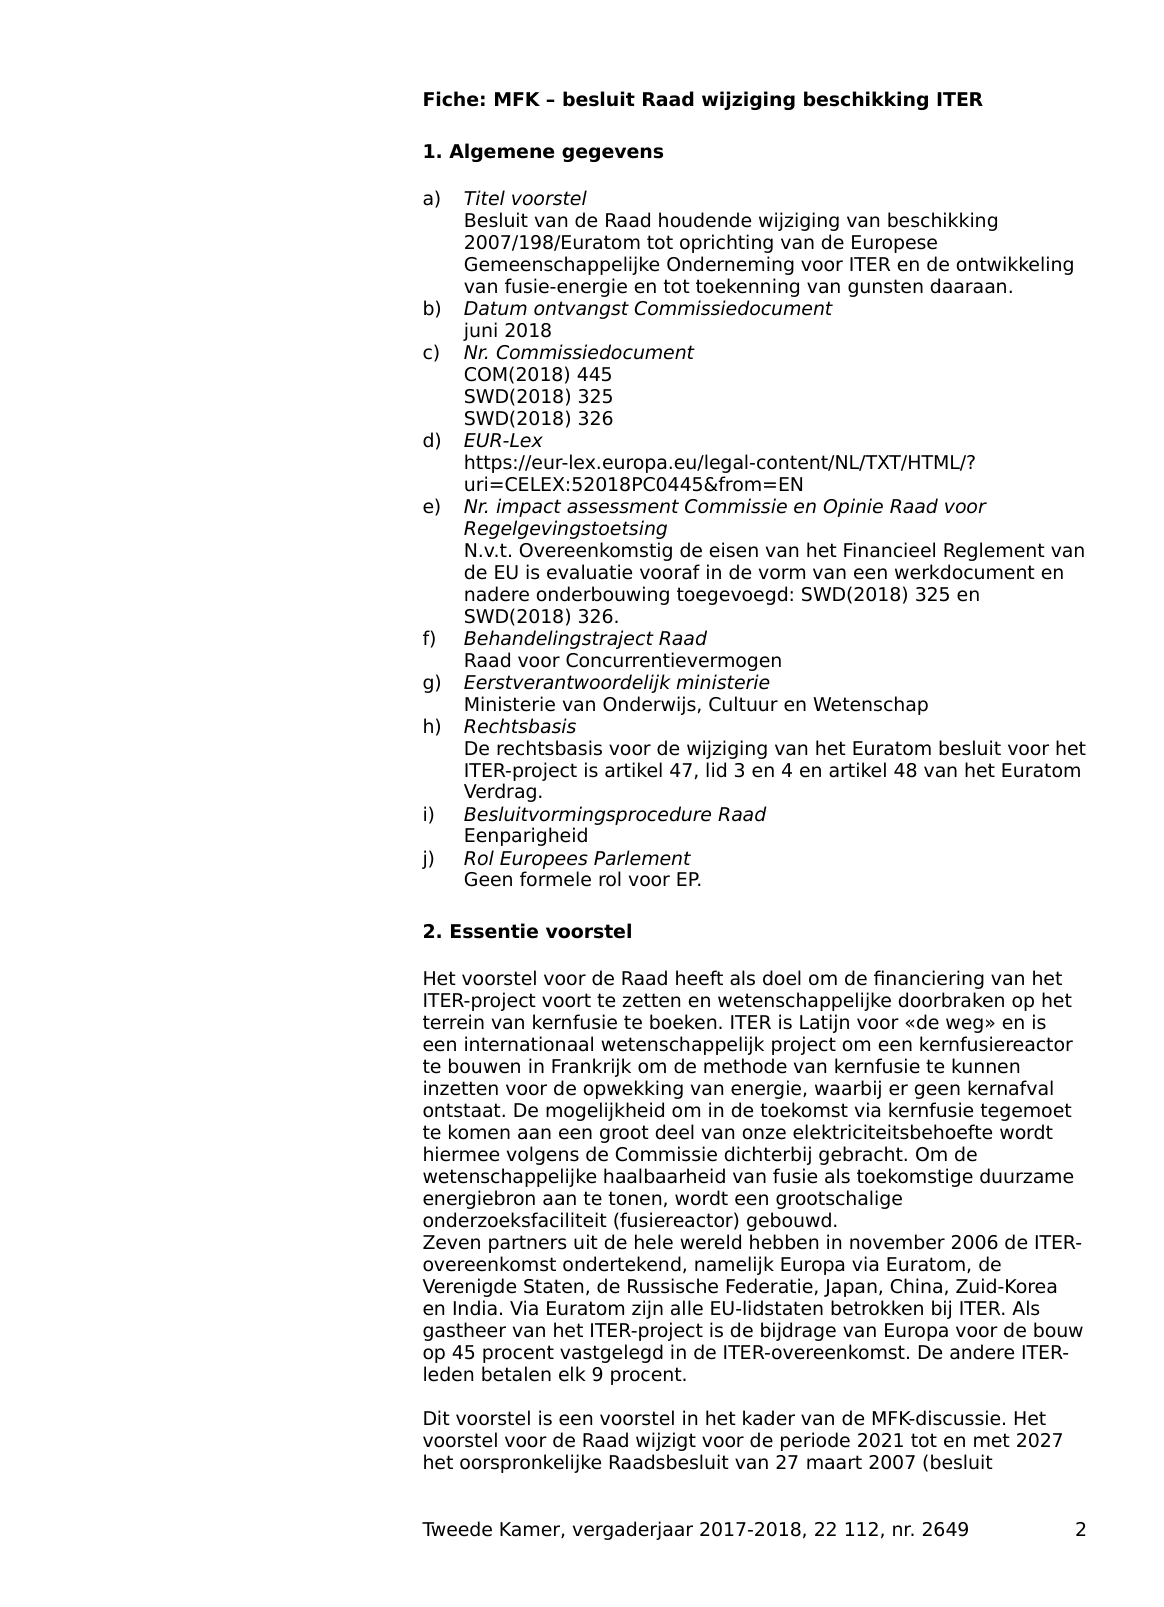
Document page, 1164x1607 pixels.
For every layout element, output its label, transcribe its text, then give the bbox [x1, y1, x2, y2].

text Ministerie van Onderwijs, Cultuur en Wetenschap [464, 693, 1087, 716]
text Eenparigheid [464, 825, 1087, 847]
text j) Rol Europees Parlement [422, 847, 1087, 869]
text De rechtsbasis voor de wijziging van het Euratom besluit voor het ITER-project is artikel 47, lid 3 en 4 en artikel 48 van het Euratom Verdrag. [464, 737, 1087, 803]
text f) Behandelingstraject Raad [422, 628, 1087, 649]
text h) Rechtsbasis [422, 716, 1087, 737]
text Het voorstel voor de Raad heeft als doel om de financiering van het ITER-project voort te zetten en wetenschappelijke doorbraken op het terrein van kernfusie te boeken. ITER is Latijn voor «de weg» en is een internationaal wetenschappelijk project om een kernfusiereactor te bouwen in Frankrijk om de methode van kernfusie te kunnen inzetten voor de opwekking van energie, waarbij er geen kernafval ontstaat. De mogelijkheid om in de toekomst via kernfusie tegemoet te komen aan een groot deel van onze elektriciteitsbehoefte wordt hiermee volgens de Commissie dichterbij gebracht. Om de wetenschappelijke haalbaarheid van fusie als toekomstige duurzame energiebron aan te tonen, wordt een grootschalige onderzoeksfaciliteit (fusiereactor) gebouwd. [422, 968, 1087, 1232]
subtitle 1. Algemene gegevens [422, 141, 1087, 163]
text e) Nr. impact assessment Commissie en Opinie Raad voor Regelgevingstoetsing [422, 496, 1087, 540]
text Geen formele rol voor EP. [464, 869, 1087, 891]
text SWD(2018) 325 [464, 386, 1087, 408]
text i) Besluitvormingsprocedure Raad [422, 803, 1087, 825]
subtitle Fiche: MFK – besluit Raad wijziging beschikking ITER [422, 89, 1087, 111]
text Zeven partners uit de hele wereld hebben in november 2006 de ITER-overeenkomst ondertekend, namelijk Europa via Euratom, de Verenigde Staten, de Russische Federatie, Japan, China, Zuid-Korea en India. Via Euratom zijn alle EU-lidstaten betrokken bij ITER. Als gastheer van het ITER-project is de bijdrage van Europa voor de bouw op 45 procent vastgelegd in de ITER-overeenkomst. De andere ITER-leden betalen elk 9 procent. [422, 1232, 1087, 1386]
text COM(2018) 445 [464, 364, 1087, 386]
subtitle 2. Essentie voorstel [422, 921, 1087, 943]
text juni 2018 [464, 320, 1087, 342]
text d) EUR-Lex [422, 430, 1087, 452]
text b) Datum ontvangst Commissiedocument [422, 298, 1087, 320]
text SWD(2018) 326 [464, 408, 1087, 430]
text Dit voorstel is een voorstel in het kader van de MFK-discussie. Het voorstel voor de Raad wijzigt voor de periode 2021 tot en met 2027 het oorspronkelijke Raadsbesluit van 27 maart 2007 (besluit [422, 1408, 1087, 1474]
text https://eur-lex.europa.eu/legal-content/NL/TXT/HTML/?uri=CELEX:52018PC0445&from=EN [464, 452, 1087, 496]
text a) Titel voorstel [422, 188, 1087, 210]
text g) Eerstverantwoordelijk ministerie [422, 672, 1087, 693]
text Raad voor Concurrentievermogen [464, 649, 1087, 672]
text c) Nr. Commissiedocument [422, 342, 1087, 364]
text N.v.t. Overeenkomstig de eisen van het Financieel Reglement van de EU is evaluatie vooraf in de vorm van een werkdocument en nadere onderbouwing toegevoegd: SWD(2018) 325 en SWD(2018) 326. [464, 540, 1087, 628]
text Besluit van de Raad houdende wijziging van beschikking 2007/198/Euratom tot oprichting van de Europese Gemeenschappelijke Onderneming voor ITER en de ontwikkeling van fusie-energie en tot toekenning van gunsten daaraan. [464, 210, 1087, 298]
